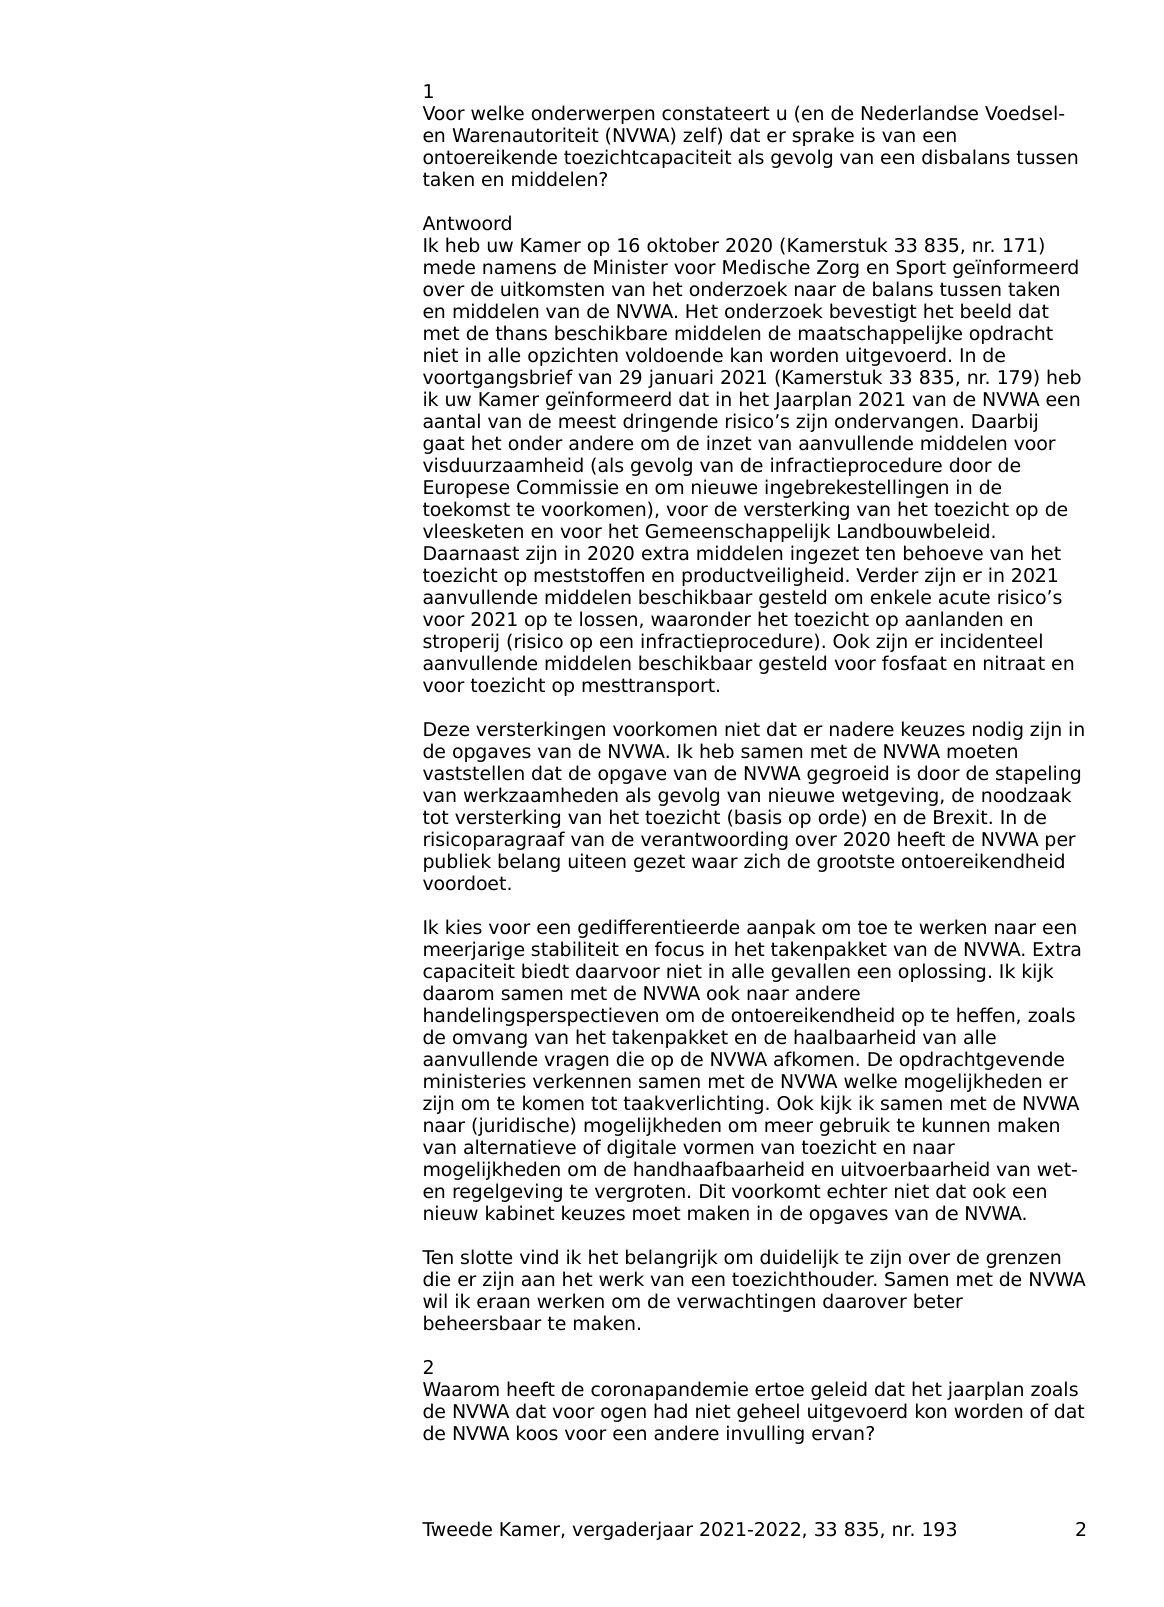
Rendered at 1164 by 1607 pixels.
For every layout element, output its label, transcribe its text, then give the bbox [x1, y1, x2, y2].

text 1 [422, 81, 1087, 103]
text Deze versterkingen voorkomen niet dat er nadere keuzes nodig zijn in de opgaves van de NVWA. Ik heb samen met de NVWA moeten vaststellen dat de opgave van de NVWA gegroeid is door de stapeling van werkzaamheden als gevolg van nieuwe wetgeving, de noodzaak tot versterking van het toezicht (basis op orde) en de Brexit. In de risicoparagraaf van de verantwoording over 2020 heeft de NVWA per publiek belang uiteen gezet waar zich de grootste ontoereikendheid voordoet. [422, 719, 1087, 895]
text Ik kies voor een gedifferentieerde aanpak om toe te werken naar een meerjarige stabiliteit en focus in het takenpakket van de NVWA. Extra capaciteit biedt daarvoor niet in alle gevallen een oplossing. Ik kijk daarom samen met de NVWA ook naar andere handelingsperspectieven om de ontoereikendheid op te heffen, zoals de omvang van het takenpakket en de haalbaarheid van alle aanvullende vragen die op de NVWA afkomen. De opdrachtgevende ministeries verkennen samen met de NVWA welke mogelijkheden er zijn om te komen tot taakverlichting. Ook kijk ik samen met de NVWA naar (juridische) mogelijkheden om meer gebruik te kunnen maken van alternatieve of digitale vormen van toezicht en naar mogelijkheden om de handhaafbaarheid en uitvoerbaarheid van wet- en regelgeving te vergroten. Dit voorkomt echter niet dat ook een nieuw kabinet keuzes moet maken in de opgaves van de NVWA. [422, 917, 1087, 1225]
text Ik heb uw Kamer op 16 oktober 2020 (Kamerstuk 33 835, nr. 171) mede namens de Minister voor Medische Zorg en Sport geïnformeerd over de uitkomsten van het onderzoek naar de balans tussen taken en middelen van de NVWA. Het onderzoek bevestigt het beeld dat met de thans beschikbare middelen de maatschappelijke opdracht niet in alle opzichten voldoende kan worden uitgevoerd. In de voortgangsbrief van 29 januari 2021 (Kamerstuk 33 835, nr. 179) heb ik uw Kamer geïnformeerd dat in het Jaarplan 2021 van de NVWA een aantal van de meest dringende risico’s zijn ondervangen. Daarbij gaat het onder andere om de inzet van aanvullende middelen voor visduurzaamheid (als gevolg van de infractieprocedure door de Europese Commissie en om nieuwe ingebrekestellingen in de toekomst te voorkomen), voor de versterking van het toezicht op de vleesketen en voor het Gemeenschappelijk Landbouwbeleid. Daarnaast zijn in 2020 extra middelen ingezet ten behoeve van het toezicht op meststoffen en productveiligheid. Verder zijn er in 2021 aanvullende middelen beschikbaar gesteld om enkele acute risico’s voor 2021 op te lossen, waaronder het toezicht op aanlanden en stroperij (risico op een infractieprocedure). Ook zijn er incidenteel aanvullende middelen beschikbaar gesteld voor fosfaat en nitraat en voor toezicht op mesttransport. [422, 235, 1087, 697]
text Waarom heeft de coronapandemie ertoe geleid dat het jaarplan zoals de NVWA dat voor ogen had niet geheel uitgevoerd kon worden of dat de NVWA koos voor een andere invulling ervan? [422, 1379, 1087, 1445]
text 2 [422, 1357, 1087, 1379]
text Ten slotte vind ik het belangrijk om duidelijk te zijn over de grenzen die er zijn aan het werk van een toezichthouder. Samen met de NVWA wil ik eraan werken om de verwachtingen daarover beter beheersbaar te maken. [422, 1247, 1087, 1335]
text Antwoord [422, 213, 1087, 235]
text Voor welke onderwerpen constateert u (en de Nederlandse Voedsel- en Warenautoriteit (NVWA) zelf) dat er sprake is van een ontoereikende toezichtcapaciteit als gevolg van een disbalans tussen taken en middelen? [422, 103, 1087, 191]
